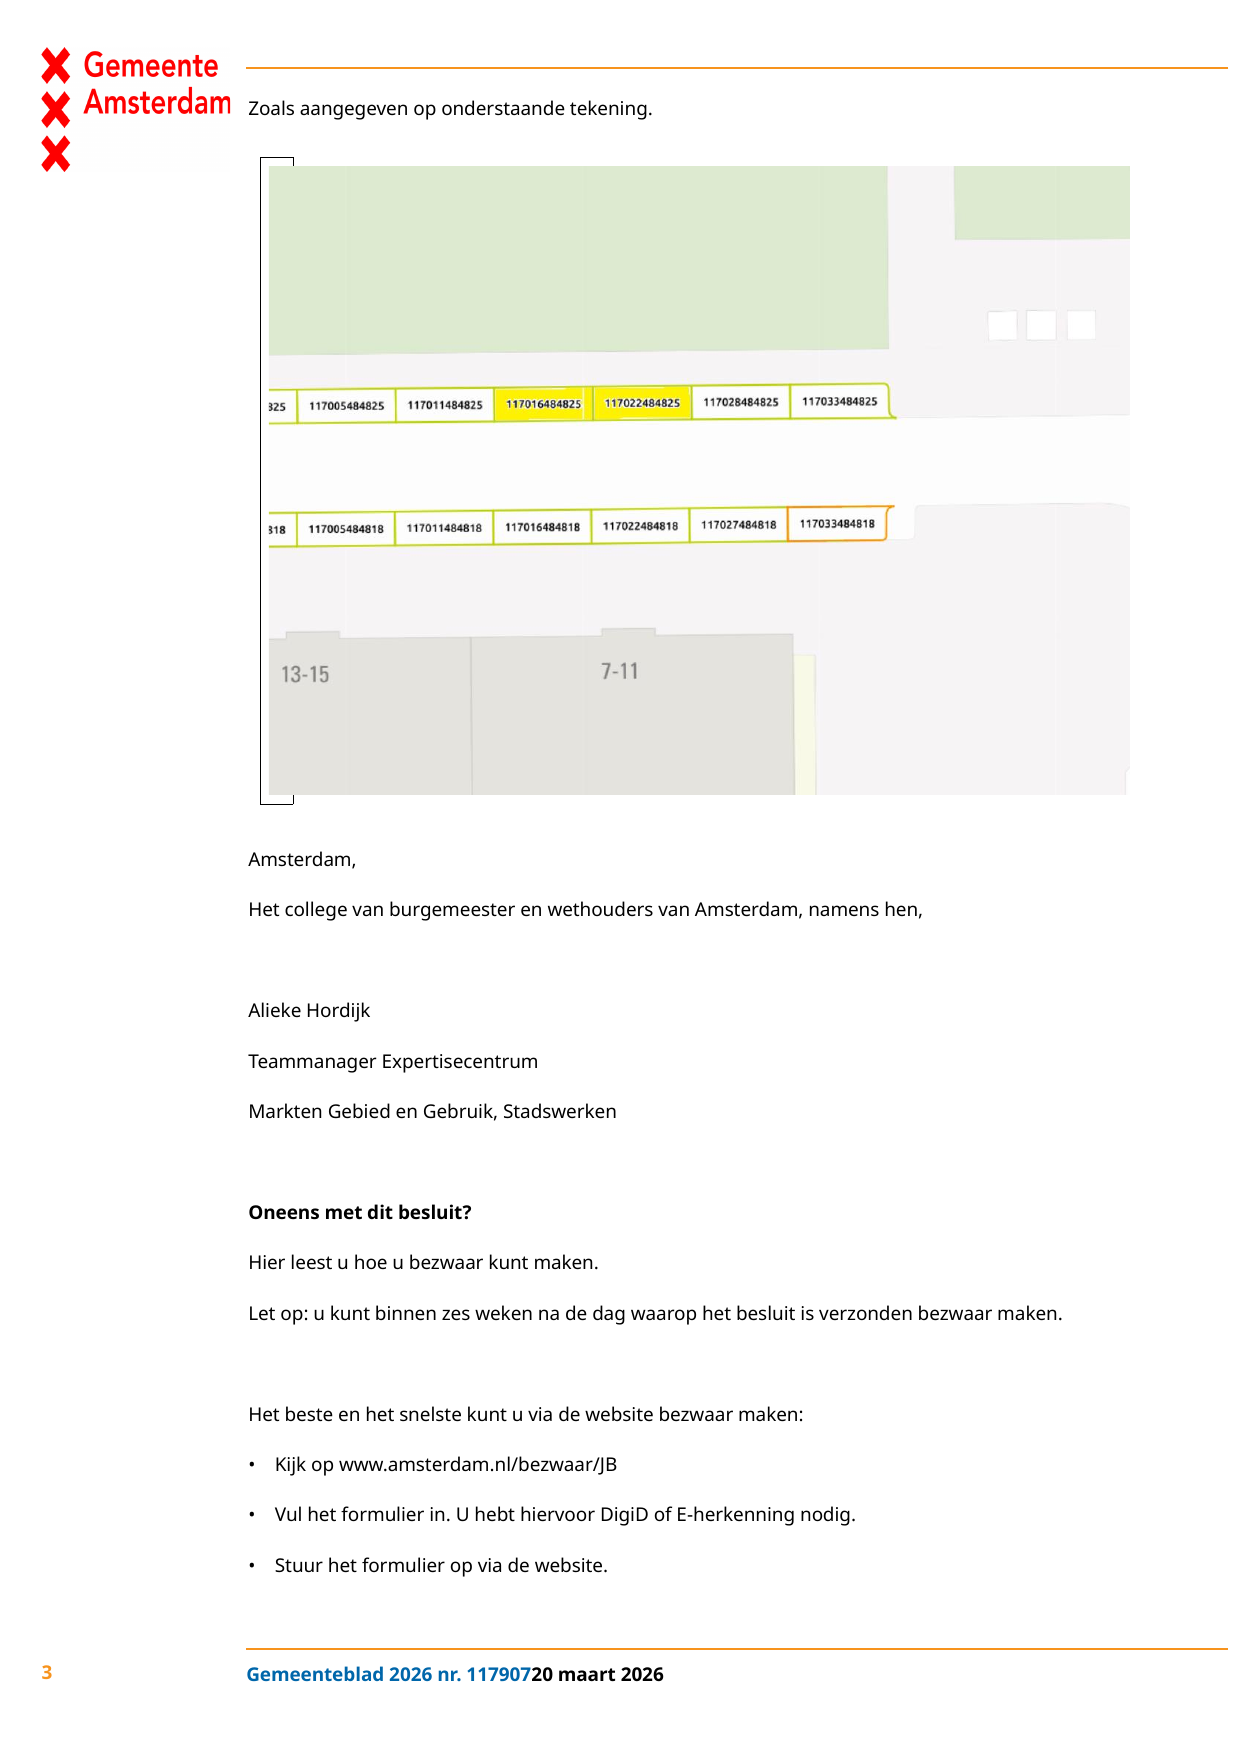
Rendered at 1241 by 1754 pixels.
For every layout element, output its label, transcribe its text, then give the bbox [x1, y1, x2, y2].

text Het college van burgemeester en wethouders van Amsterdam, namens hen, [248, 897, 1152, 922]
text Markten Gebied en Gebruik, Stadswerken [248, 1098, 1152, 1124]
text Hier leest u hoe u bezwaar kunt maken. [248, 1249, 1152, 1275]
picture [268, 166, 1130, 795]
text Alieke Hordijk [248, 997, 1152, 1023]
text Zoals aangegeven op onderstaande tekening. [248, 95, 1152, 121]
text • Stuur het formulier op via de website. [248, 1552, 1152, 1578]
text Oneens met dit besluit? [248, 1199, 1152, 1225]
text Let op: u kunt binnen zes weken na de dag waarop het besluit is verzonden bezwaar maken. [248, 1300, 1152, 1326]
text Amsterdam, [248, 846, 1152, 872]
text • Kijk op www.amsterdam.nl/bezwaar/JB [248, 1451, 1152, 1477]
picture [41, 47, 231, 172]
text Teammanager Expertisecentrum [248, 1048, 1152, 1073]
text • Vul het formulier in. U hebt hiervoor DigiD of E-herkenning nodig. [248, 1502, 1152, 1527]
text Het beste en het snelste kunt u via de website bezwaar maken: [248, 1401, 1152, 1426]
